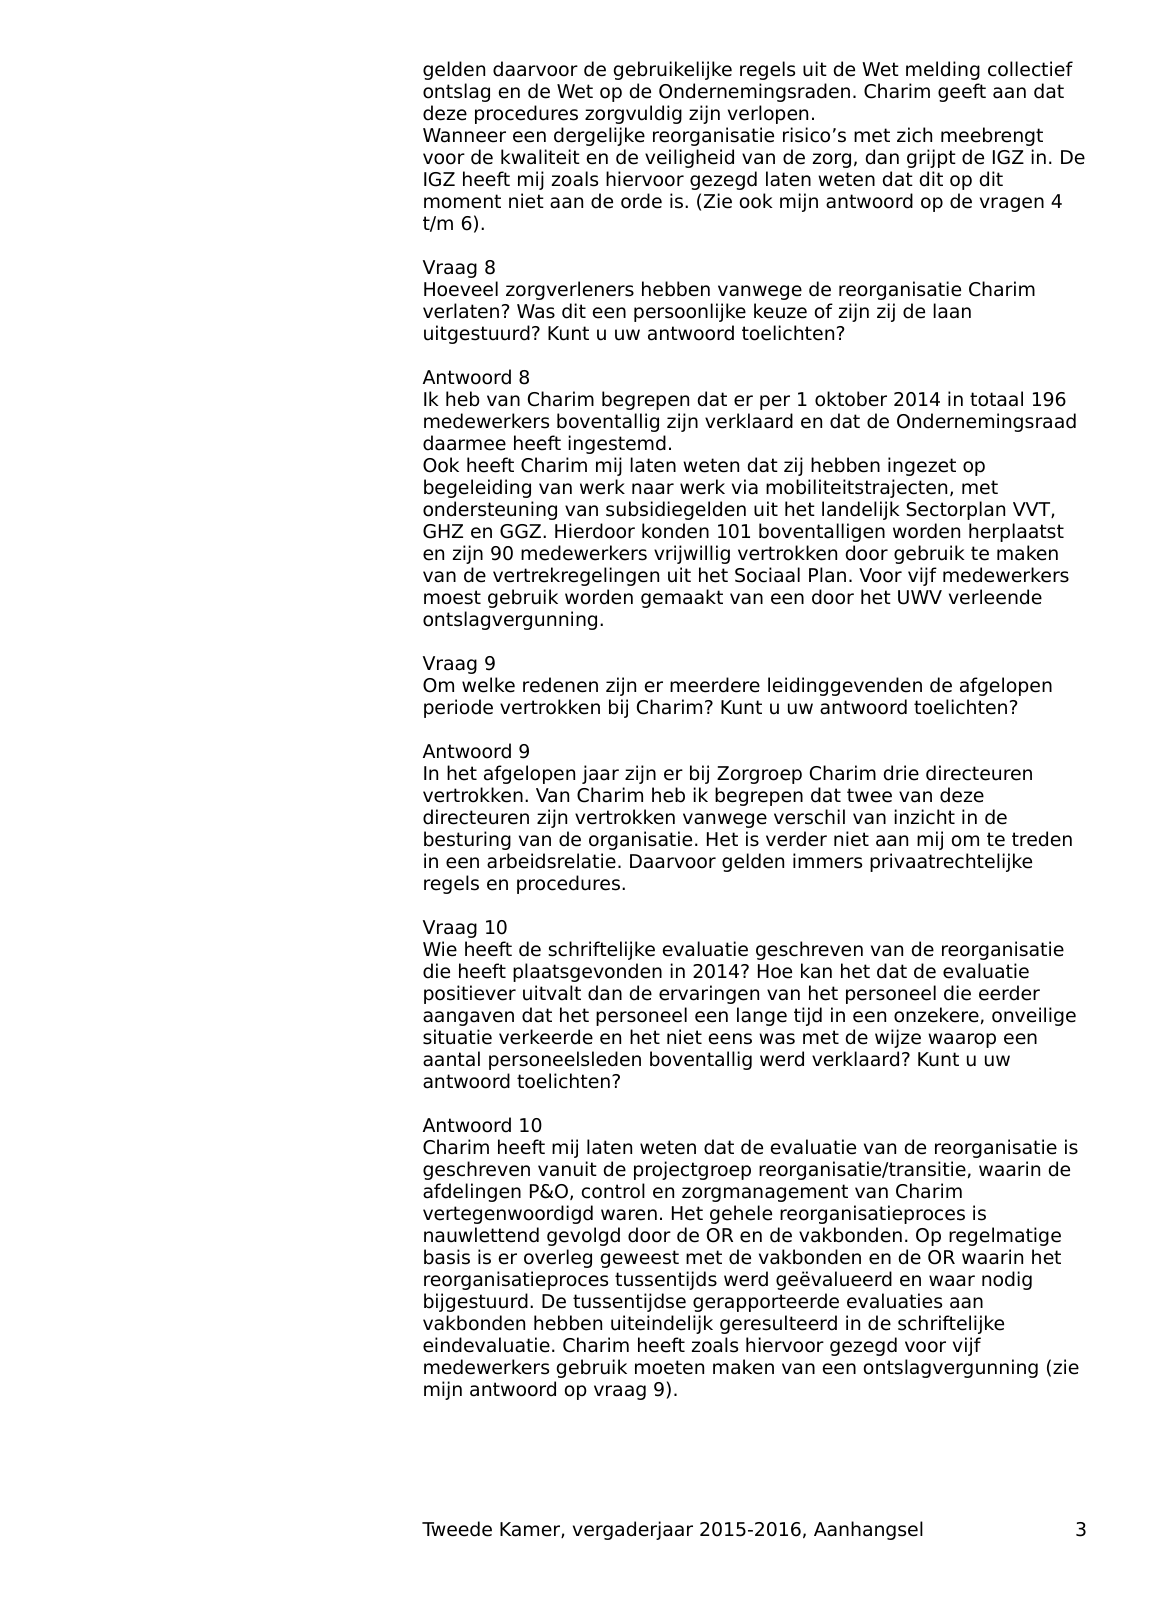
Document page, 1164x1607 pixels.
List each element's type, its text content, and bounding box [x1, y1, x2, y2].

text Wanneer een dergelijke reorganisatie risico’s met zich meebrengt voor de kwaliteit en de veiligheid van de zorg, dan grijpt de IGZ in. De IGZ heeft mij zoals hiervoor gezegd laten weten dat dit op dit moment niet aan de orde is. (Zie ook mijn antwoord op de vragen 4 t/m 6). [422, 125, 1087, 235]
text Antwoord 10 [422, 1115, 1087, 1137]
text gelden daarvoor de gebruikelijke regels uit de Wet melding collectief ontslag en de Wet op de Ondernemingsraden. Charim geeft aan dat deze procedures zorgvuldig zijn verlopen. [422, 59, 1087, 125]
text In het afgelopen jaar zijn er bij Zorgroep Charim drie directeuren vertrokken. Van Charim heb ik begrepen dat twee van deze directeuren zijn vertrokken vanwege verschil van inzicht in de besturing van de organisatie. Het is verder niet aan mij om te treden in een arbeidsrelatie. Daarvoor gelden immers privaatrechtelijke regels en procedures. [422, 763, 1087, 895]
text Wie heeft de schriftelijke evaluatie geschreven van de reorganisatie die heeft plaatsgevonden in 2014? Hoe kan het dat de evaluatie positiever uitvalt dan de ervaringen van het personeel die eerder aangaven dat het personeel een lange tijd in een onzekere, onveilige situatie verkeerde en het niet eens was met de wijze waarop een aantal personeelsleden boventallig werd verklaard? Kunt u uw antwoord toelichten? [422, 939, 1087, 1093]
text Vraag 10 [422, 917, 1087, 939]
text Antwoord 9 [422, 741, 1087, 763]
text Om welke redenen zijn er meerdere leidinggevenden de afgelopen periode vertrokken bij Charim? Kunt u uw antwoord toelichten? [422, 675, 1087, 719]
text Vraag 8 [422, 257, 1087, 279]
text Antwoord 8 [422, 367, 1087, 389]
text Hoeveel zorgverleners hebben vanwege de reorganisatie Charim verlaten? Was dit een persoonlijke keuze of zijn zij de laan uitgestuurd? Kunt u uw antwoord toelichten? [422, 279, 1087, 345]
text Ook heeft Charim mij laten weten dat zij hebben ingezet op begeleiding van werk naar werk via mobiliteitstrajecten, met ondersteuning van subsidiegelden uit het landelijk Sectorplan VVT, GHZ en GGZ. Hierdoor konden 101 boventalligen worden herplaatst en zijn 90 medewerkers vrijwillig vertrokken door gebruik te maken van de vertrekregelingen uit het Sociaal Plan. Voor vijf medewerkers moest gebruik worden gemaakt van een door het UWV verleende ontslagvergunning. [422, 455, 1087, 631]
text Charim heeft mij laten weten dat de evaluatie van de reorganisatie is geschreven vanuit de projectgroep reorganisatie/transitie, waarin de afdelingen P&O, control en zorgmanagement van Charim vertegenwoordigd waren. Het gehele reorganisatieproces is nauwlettend gevolgd door de OR en de vakbonden. Op regelmatige basis is er overleg geweest met de vakbonden en de OR waarin het reorganisatieproces tussentijds werd geëvalueerd en waar nodig bijgestuurd. De tussentijdse gerapporteerde evaluaties aan vakbonden hebben uiteindelijk geresulteerd in de schriftelijke eindevaluatie. Charim heeft zoals hiervoor gezegd voor vijf medewerkers gebruik moeten maken van een ontslagvergunning (zie mijn antwoord op vraag 9). [422, 1137, 1087, 1401]
text Ik heb van Charim begrepen dat er per 1 oktober 2014 in totaal 196 medewerkers boventallig zijn verklaard en dat de Ondernemingsraad daarmee heeft ingestemd. [422, 389, 1087, 455]
text Vraag 9 [422, 653, 1087, 675]
